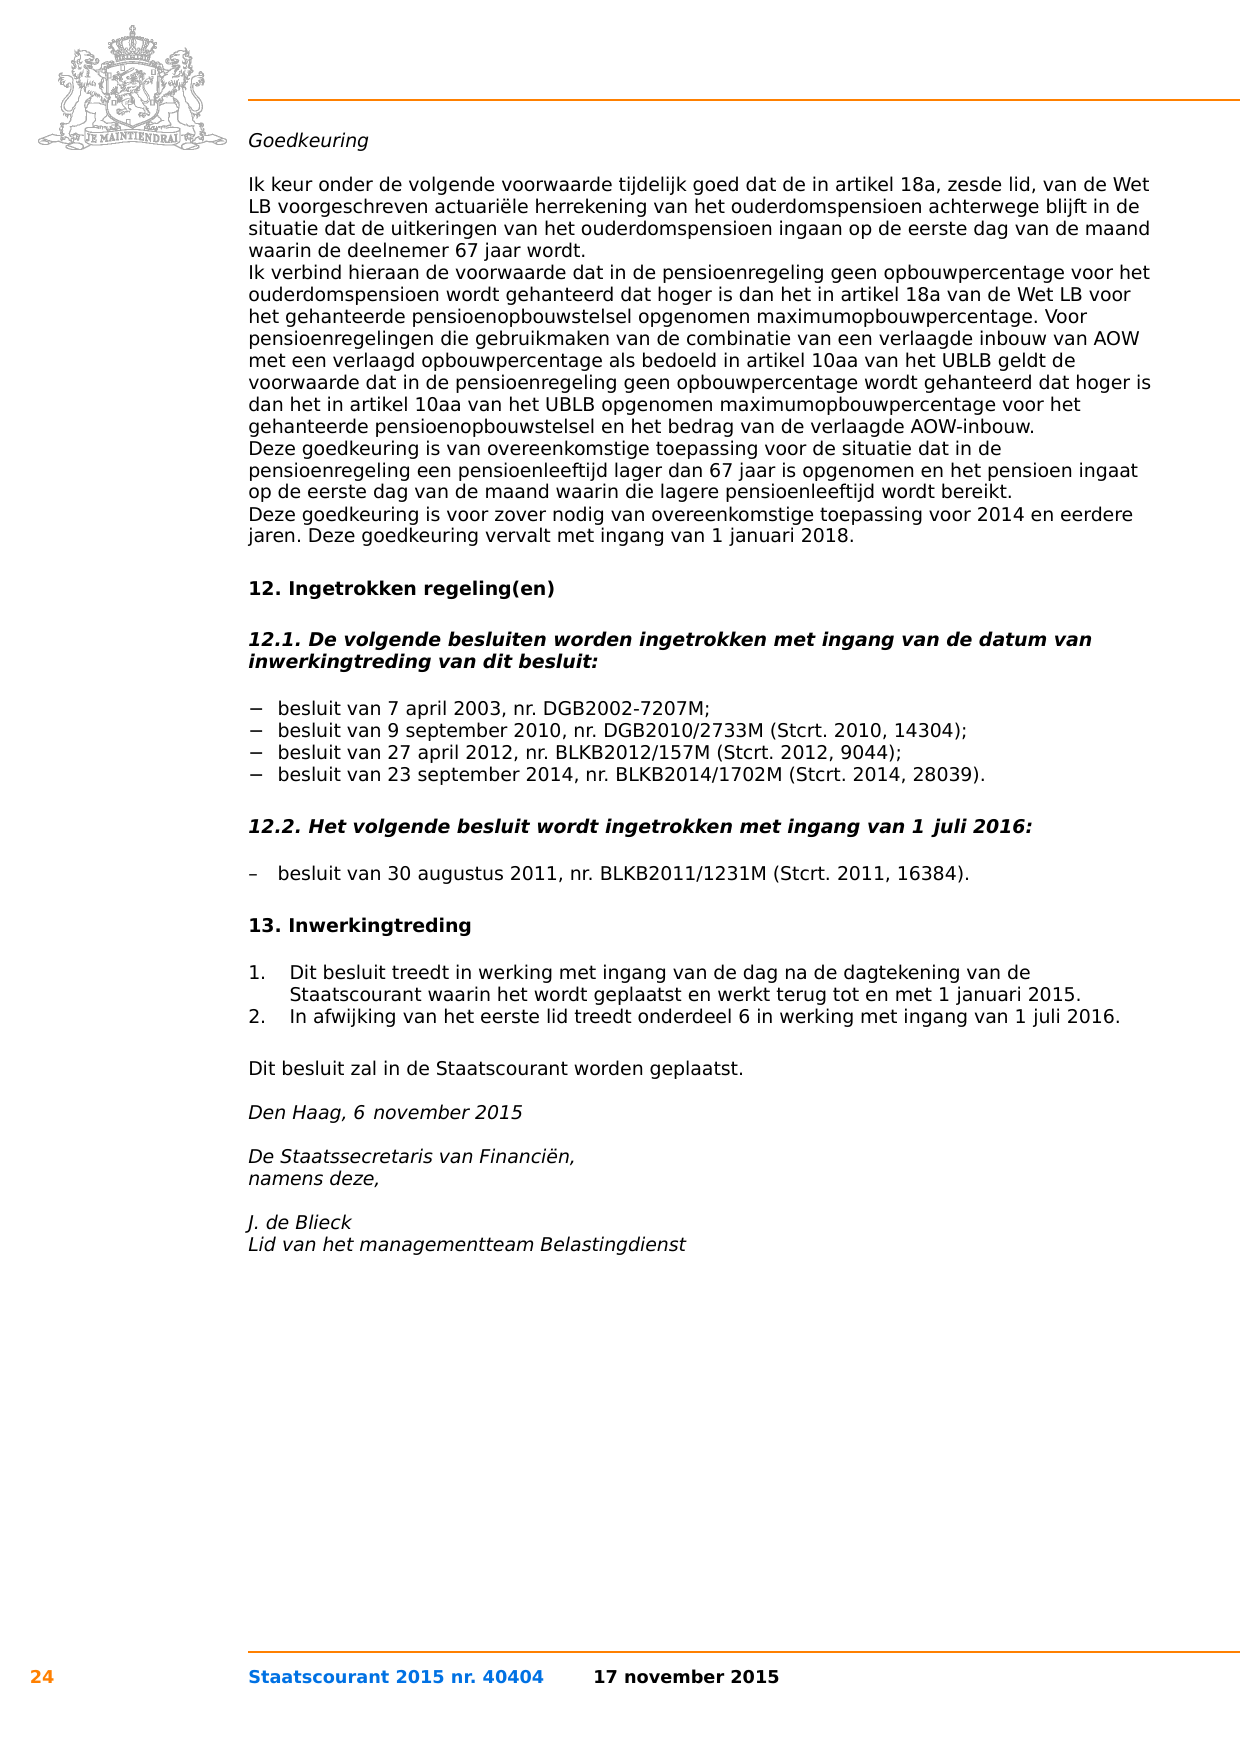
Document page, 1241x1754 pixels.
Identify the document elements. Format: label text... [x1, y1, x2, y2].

subtitle Goedkeuring [248, 130, 1163, 152]
text − besluit van 9 september 2010, nr. DGB2010/2733M (Stcrt. 2010, 14304); [248, 720, 1163, 742]
text − besluit van 7 april 2003, nr. DGB2002-7207M; [248, 698, 1163, 720]
subtitle 12.2. Het volgende besluit wordt ingetrokken met ingang van 1 juli 2016: [248, 816, 1163, 838]
subtitle 13. Inwerkingtreding [248, 915, 1163, 937]
text 2. In afwijking van het eerste lid treedt onderdeel 6 in werking met ingang van 1 juli 2016. [248, 1006, 1163, 1028]
text De Staatssecretaris van Financiën, namens deze, J. de Blieck Lid van het managementteam Belastingdienst [248, 1146, 1163, 1256]
text Deze goedkeuring is van overeenkomstige toepassing voor de situatie dat in de pensioenregeling een pensioenleeftijd lager dan 67 jaar is opgenomen en het pensioen ingaat op de eerste dag van de maand waarin die lagere pensioenleeftijd wordt bereikt. [248, 437, 1163, 503]
text 1. Dit besluit treedt in werking met ingang van de dag na de dagtekening van de Staatscourant waarin het wordt geplaatst en werkt terug tot en met 1 januari 2015. [248, 962, 1163, 1006]
text Ik verbind hieraan de voorwaarde dat in de pensioenregeling geen opbouwpercentage voor het ouderdomspensioen wordt gehanteerd dat hoger is dan het in artikel 18a van de Wet LB voor het gehanteerde pensioenopbouwstelsel opgenomen maximumopbouwpercentage. Voor pensioenregelingen die gebruikmaken van de combinatie van een verlaagde inbouw van AOW met een verlaagd opbouwpercentage als bedoeld in artikel 10aa van het UBLB geldt de voorwaarde dat in de pensioenregeling geen opbouwpercentage wordt gehanteerd dat hoger is dan het in artikel 10aa van het UBLB opgenomen maximumopbouwpercentage voor het gehanteerde pensioenopbouwstelsel en het bedrag van de verlaagde AOW-inbouw. [248, 262, 1163, 437]
text – besluit van 30 augustus 2011, nr. BLKB2011/1231M (Stcrt. 2011, 16384). [248, 863, 1163, 885]
subtitle 12. Ingetrokken regeling(en) [248, 577, 1163, 599]
text Ik keur onder de volgende voorwaarde tijdelijk goed dat de in artikel 18a, zesde lid, van de Wet LB voorgeschreven actuariële herrekening van het ouderdomspensioen achterwege blijft in de situatie dat de uitkeringen van het ouderdomspensioen ingaan op de eerste dag van de maand waarin de deelnemer 67 jaar wordt. [248, 174, 1163, 262]
text − besluit van 27 april 2012, nr. BLKB2012/157M (Stcrt. 2012, 9044); [248, 742, 1163, 764]
subtitle 12.1. De volgende besluiten worden ingetrokken met ingang van de datum van inwerkingtreding van dit besluit: [248, 629, 1163, 673]
text Dit besluit zal in de Staatscourant worden geplaatst. [248, 1058, 1163, 1080]
text Den Haag, 6 november 2015 [248, 1102, 1163, 1124]
text Deze goedkeuring is voor zover nodig van overeenkomstige toepassing voor 2014 en eerdere jaren. Deze goedkeuring vervalt met ingang van 1 januari 2018. [248, 503, 1163, 547]
text − besluit van 23 september 2014, nr. BLKB2014/1702M (Stcrt. 2014, 28039). [248, 764, 1163, 786]
picture [38, 25, 227, 150]
